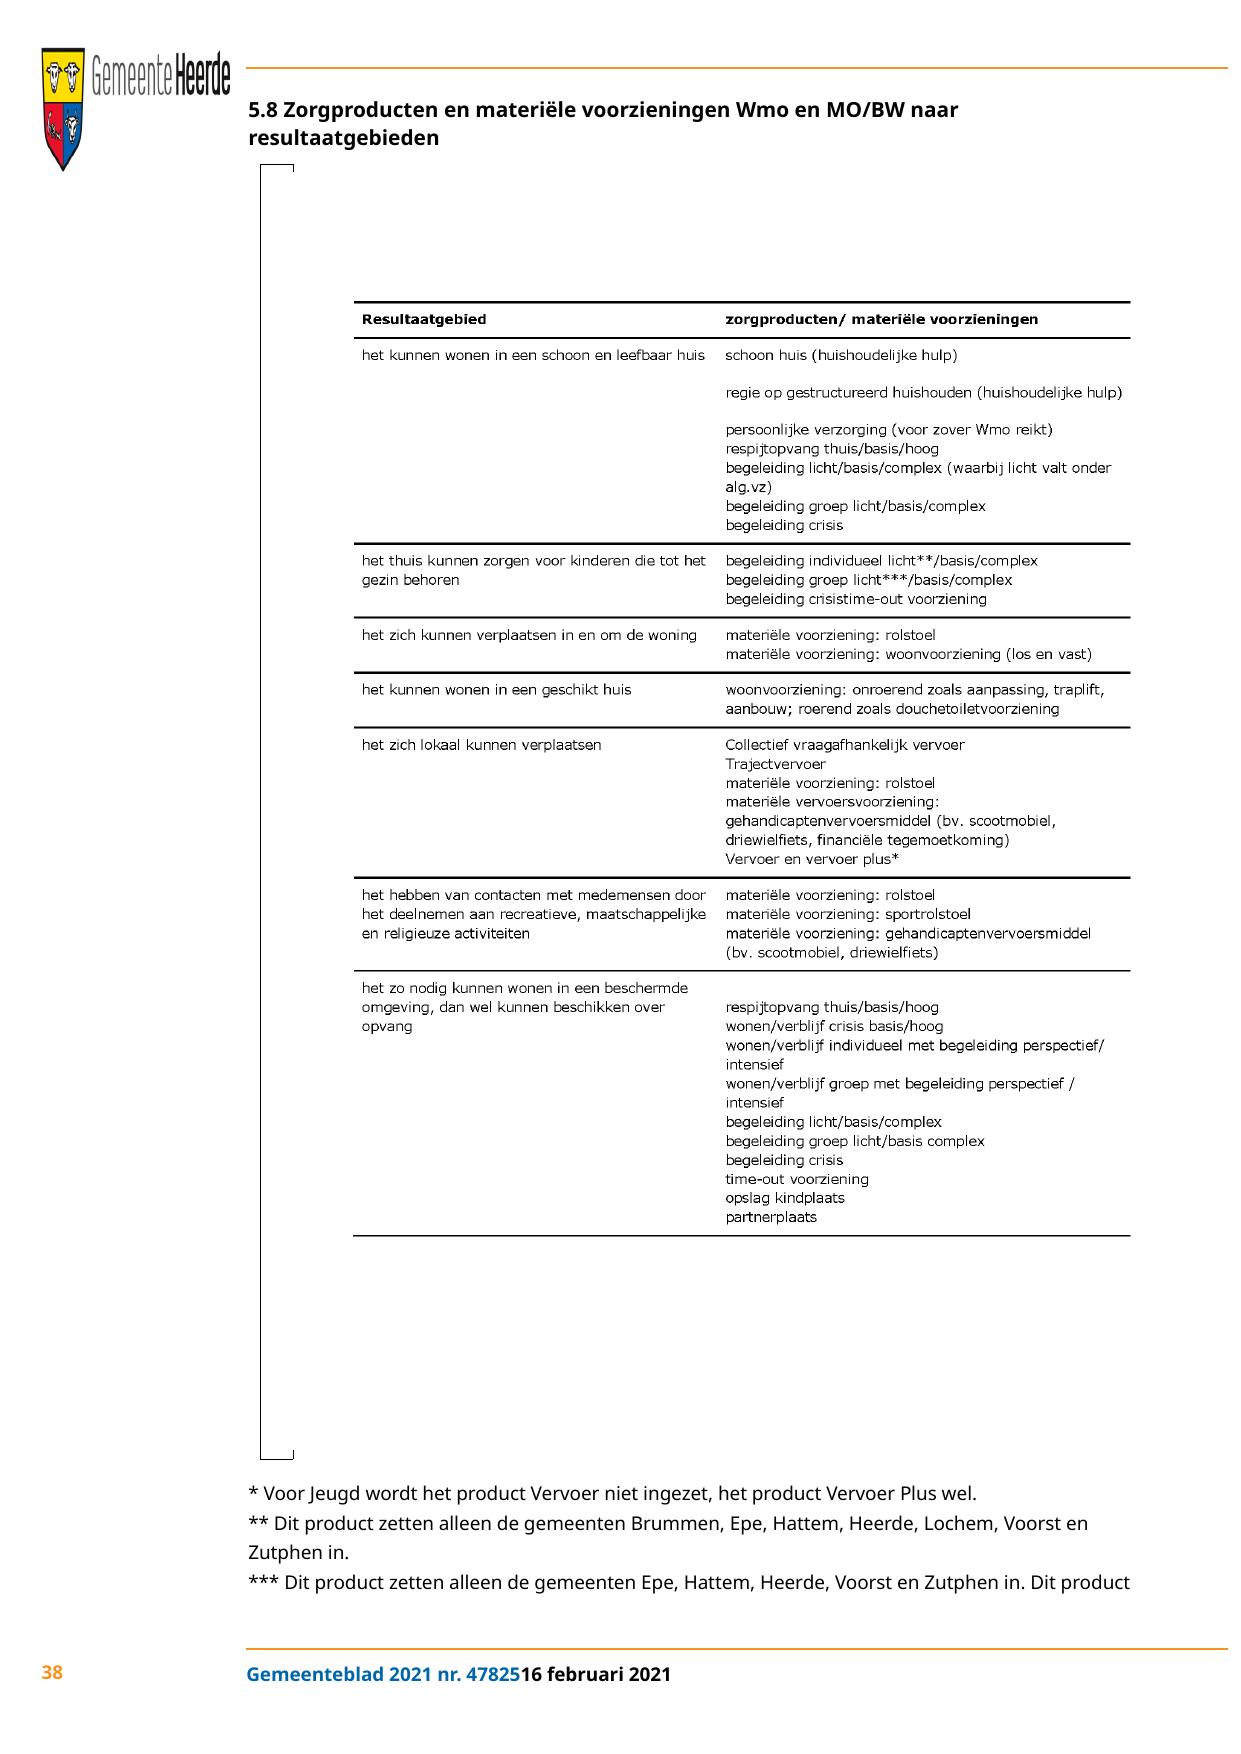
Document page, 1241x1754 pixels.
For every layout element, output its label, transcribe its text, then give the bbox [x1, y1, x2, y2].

text *** Dit product zetten alleen de gemeenten Epe, Hattem, Heerde, Voorst en Zutphen in. Dit product [248, 1569, 1152, 1595]
text ** Dit product zetten alleen de gemeenten Brummen, Epe, Hattem, Heerde, Lochem, Voorst en Zutphen in. [248, 1510, 1152, 1565]
text * Voor Jeugd wordt het product Vervoer niet ingezet, het product Vervoer Plus wel. [248, 1480, 1152, 1506]
text 5.8 Zorgproducten en materiële voorzieningen Wmo en MO/BW naar resultaatgebieden [248, 95, 1152, 152]
picture [41, 47, 231, 172]
picture [268, 172, 1173, 1450]
